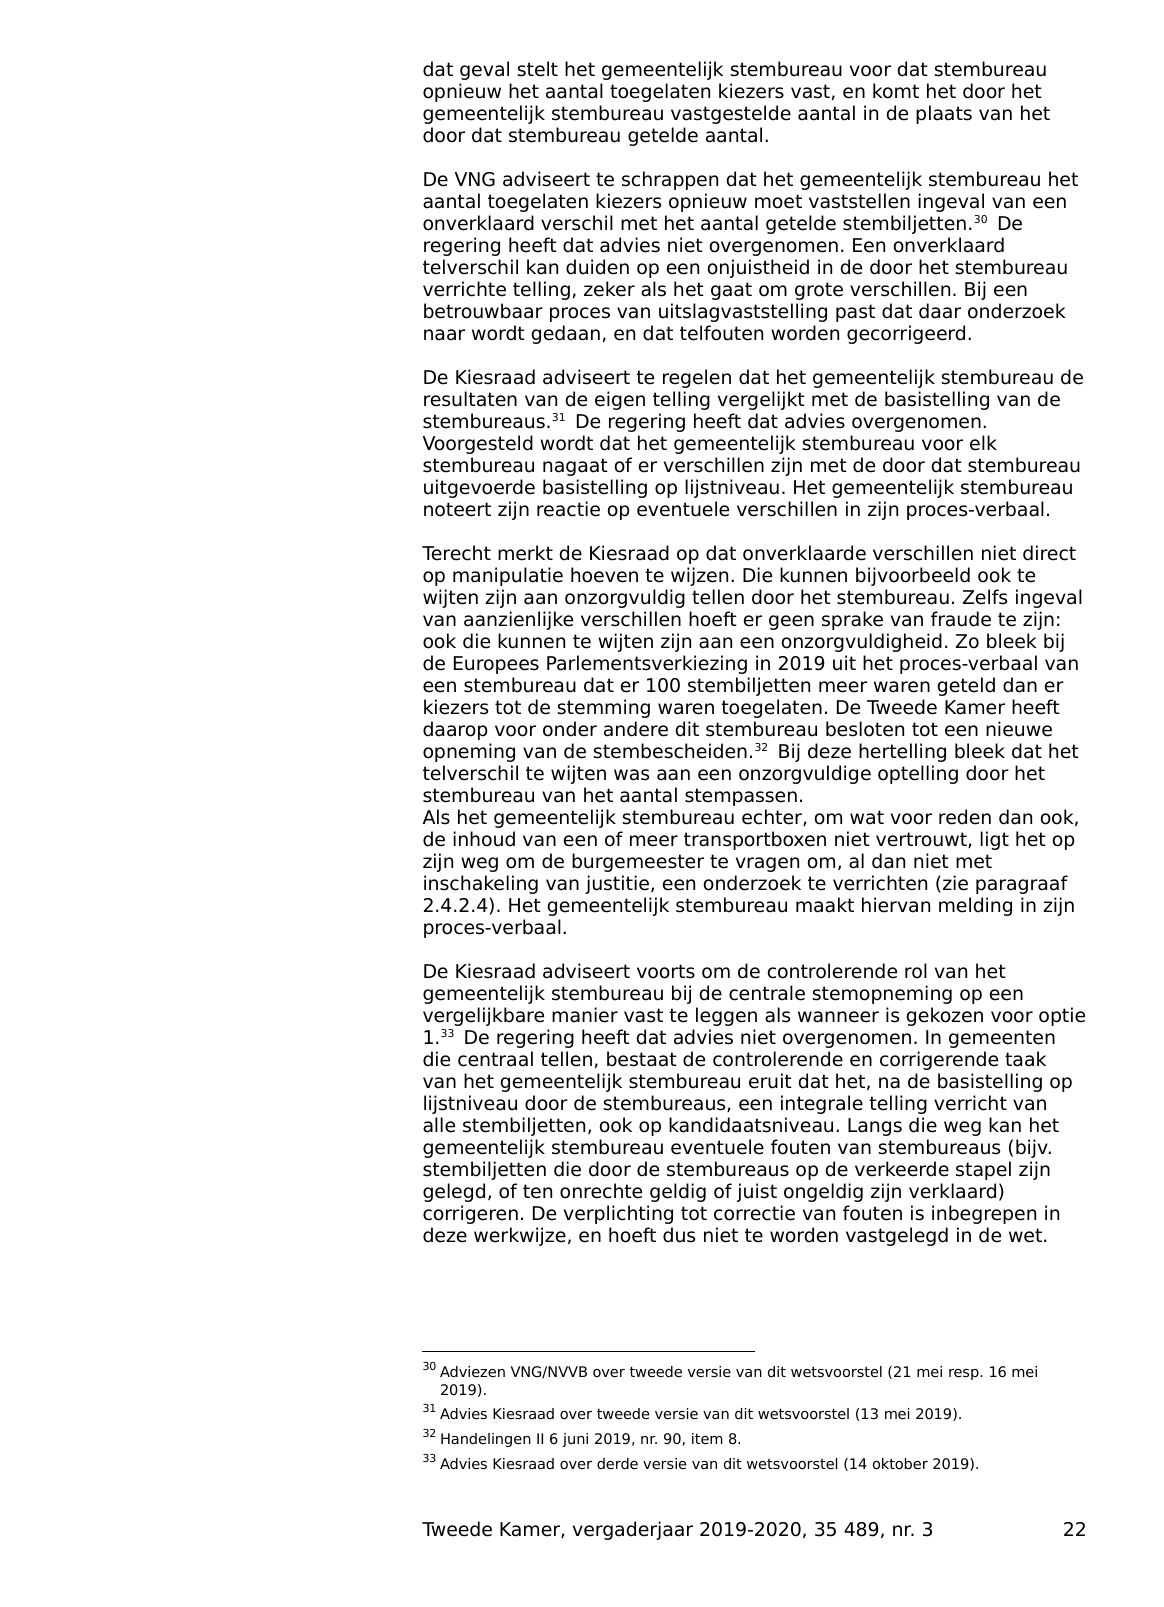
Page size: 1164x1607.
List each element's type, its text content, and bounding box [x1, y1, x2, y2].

text Advies Kiesraad over tweede versie van dit wetsvoorstel (13 mei 2019). [422, 1402, 1087, 1424]
text Terecht merkt de Kiesraad op dat onverklaarde verschillen niet direct op manipulatie hoeven te wijzen. Die kunnen bijvoorbeeld ook te wijten zijn aan onzorgvuldig tellen door het stembureau. Zelfs ingeval van aanzienlijke verschillen hoeft er geen sprake van fraude te zijn: ook die kunnen te wijten zijn aan een onzorgvuldigheid. Zo bleek bij de Europees Parlementsverkiezing in 2019 uit het proces-verbaal van een stembureau dat er 100 stembiljetten meer waren geteld dan er kiezers tot de stemming waren toegelaten. De Tweede Kamer heeft daarop voor onder andere dit stembureau besloten tot een nieuwe opneming van de stembescheiden. Bij deze hertelling bleek dat het telverschil te wijten was aan een onzorgvuldige optelling door het stembureau van het aantal stempassen. [422, 543, 1087, 807]
text Adviezen VNG/NVVB over tweede versie van dit wetsvoorstel (21 mei resp. 16 mei 2019). [422, 1360, 1087, 1399]
text De Kiesraad adviseert voorts om de controlerende rol van het gemeentelijk stembureau bij de centrale stemopneming op een vergelijkbare manier vast te leggen als wanneer is gekozen voor optie 1. De regering heeft dat advies niet overgenomen. In gemeenten die centraal tellen, bestaat de controlerende en corrigerende taak van het gemeentelijk stembureau eruit dat het, na de basistelling op lijstniveau door de stembureaus, een integrale telling verricht van alle stembiljetten, ook op kandidaatsniveau. Langs die weg kan het gemeentelijk stembureau eventuele fouten van stembureaus (bijv. stembiljetten die door de stembureaus op de verkeerde stapel zijn gelegd, of ten onrechte geldig of juist ongeldig zijn verklaard) corrigeren. De verplichting tot correctie van fouten is inbegrepen in deze werkwijze, en hoeft dus niet te worden vastgelegd in de wet. [422, 961, 1087, 1247]
text De VNG adviseert te schrappen dat het gemeentelijk stembureau het aantal toegelaten kiezers opnieuw moet vaststellen ingeval van een onverklaard verschil met het aantal getelde stembiljetten. De regering heeft dat advies niet overgenomen. Een onverklaard telverschil kan duiden op een onjuistheid in de door het stembureau verrichte telling, zeker als het gaat om grote verschillen. Bij een betrouwbaar proces van uitslagvaststelling past dat daar onderzoek naar wordt gedaan, en dat telfouten worden gecorrigeerd. [422, 169, 1087, 345]
text dat geval stelt het gemeentelijk stembureau voor dat stembureau opnieuw het aantal toegelaten kiezers vast, en komt het door het gemeentelijk stembureau vastgestelde aantal in de plaats van het door dat stembureau getelde aantal. [422, 59, 1087, 147]
text Handelingen II 6 juni 2019, nr. 90, item 8. [422, 1427, 1087, 1449]
text De Kiesraad adviseert te regelen dat het gemeentelijk stembureau de resultaten van de eigen telling vergelijkt met de basistelling van de stembureaus. De regering heeft dat advies overgenomen. Voorgesteld wordt dat het gemeentelijk stembureau voor elk stembureau nagaat of er verschillen zijn met de door dat stembureau uitgevoerde basistelling op lijstniveau. Het gemeentelijk stembureau noteert zijn reactie op eventuele verschillen in zijn proces-verbaal. [422, 367, 1087, 521]
text Als het gemeentelijk stembureau echter, om wat voor reden dan ook, de inhoud van een of meer transportboxen niet vertrouwt, ligt het op zijn weg om de burgemeester te vragen om, al dan niet met inschakeling van justitie, een onderzoek te verrichten (zie paragraaf 2.4.2.4). Het gemeentelijk stembureau maakt hiervan melding in zijn proces-verbaal. [422, 807, 1087, 939]
text Advies Kiesraad over derde versie van dit wetsvoorstel (14 oktober 2019). [422, 1452, 1087, 1474]
